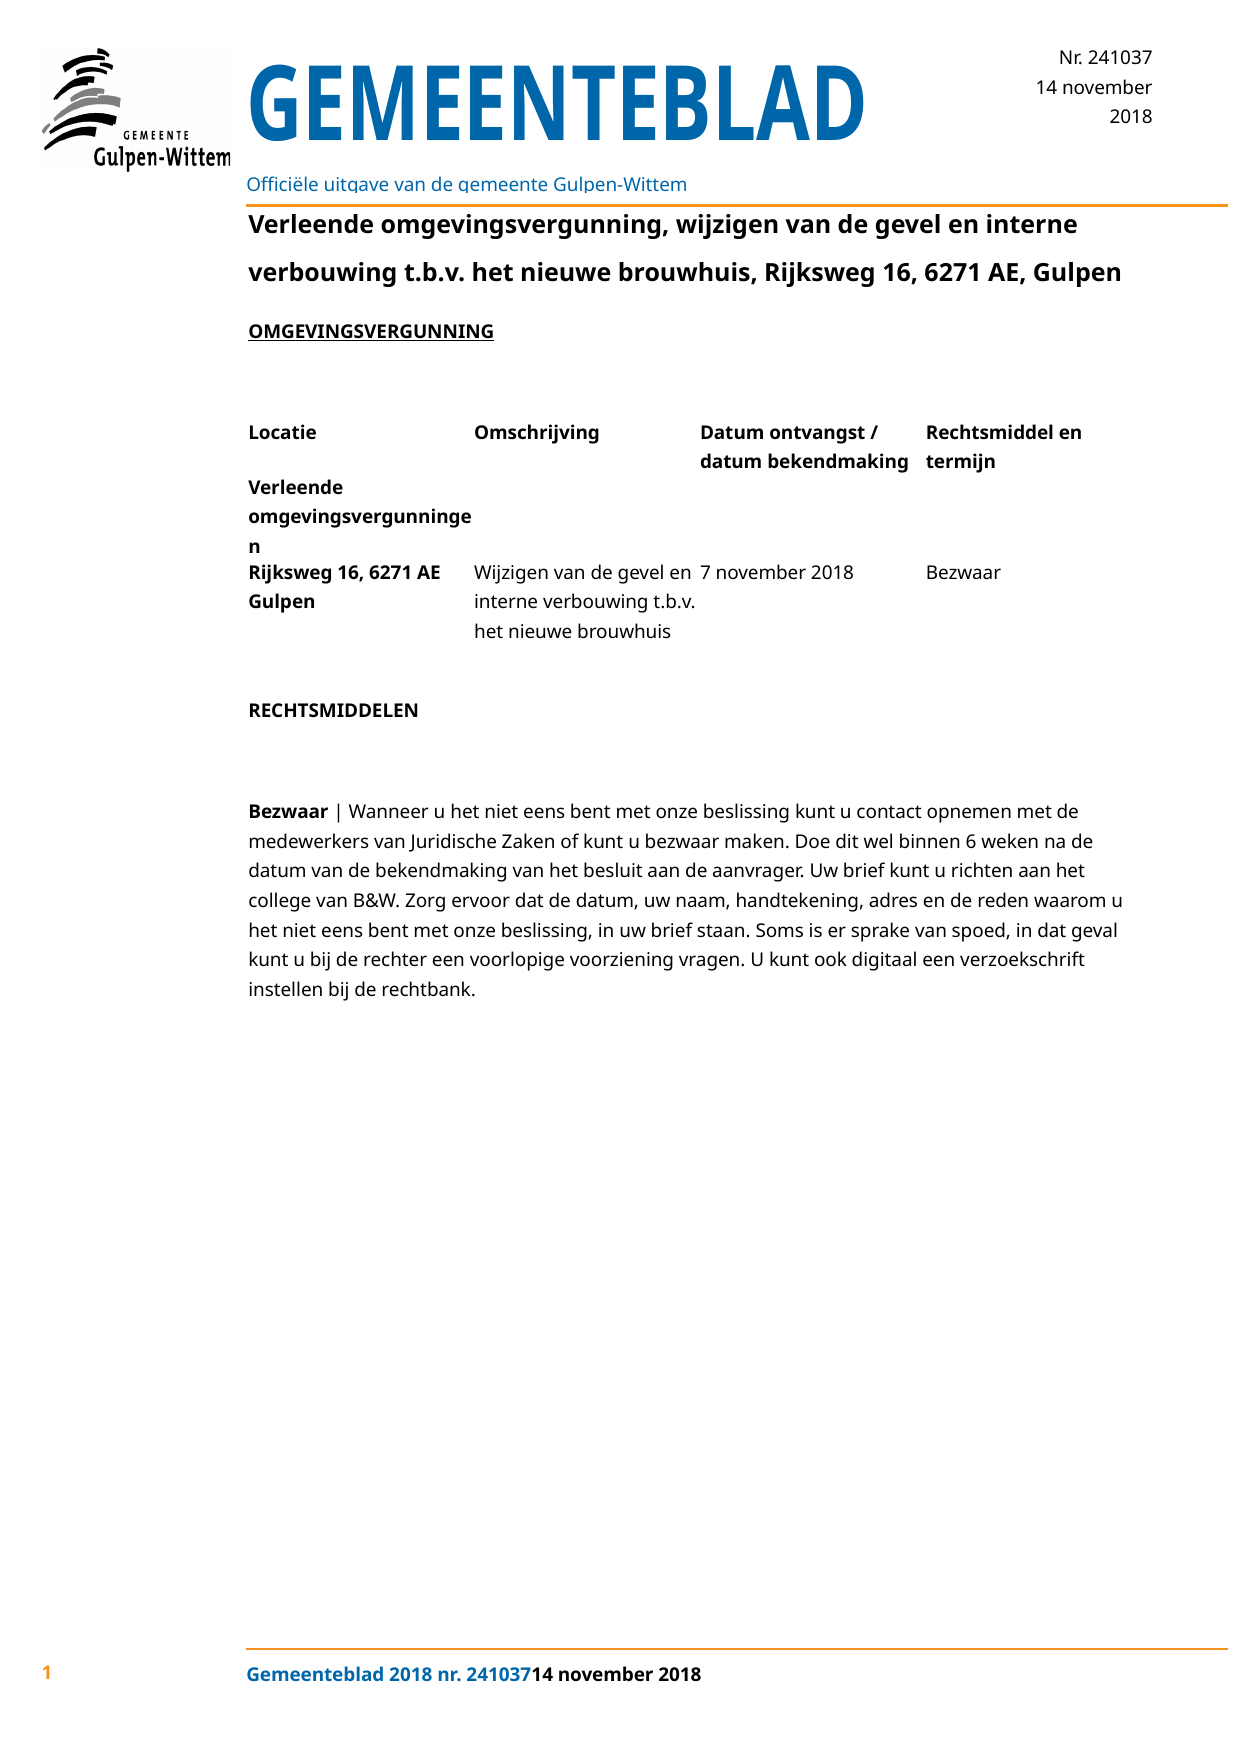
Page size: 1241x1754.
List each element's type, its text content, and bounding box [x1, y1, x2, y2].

table_cell [700, 474, 926, 559]
picture [41, 47, 231, 172]
text Verleende omgevingsvergunning, wijzigen van de gevel en interne verbouwing t.b.v. het nieuwe brouwhuis, Rijksweg 16, 6271 AE, Gulpen [248, 207, 1152, 288]
table_cell 7 november 2018 [700, 559, 926, 644]
table_header Datum ontvangst / datum bekendmaking [700, 419, 926, 474]
table_cell [474, 474, 700, 559]
text OMGEVINGSVERGUNNING [248, 318, 1152, 344]
text RECHTSMIDDELEN [248, 698, 1152, 723]
text Bezwaar | Wanneer u het niet eens bent met onze beslissing kunt u contact opnemen met de medewerkers van Juridische Zaken of kunt u bezwaar maken. Doe dit wel binnen 6 weken na de datum van de bekendmaking van het besluit aan de aanvrager. Uw brief kunt u richten aan het college van B&W. Zorg ervoor dat de datum, uw naam, handtekening, adres en de reden waarom u het niet eens bent met onze beslissing, in uw brief staan. Soms is er sprake van spoed, in dat geval kunt u bij de rechter een voorlopige voorziening vragen. U kunt ook digitaal een verzoekschrift instellen bij de rechtbank. [248, 798, 1152, 1002]
table_cell Wijzigen van de gevel en interne verbouwing t.b.v. het nieuwe brouwhuis [474, 559, 700, 644]
table_cell Bezwaar [926, 559, 1152, 644]
table_header Rechtsmiddel en termijn [926, 419, 1152, 474]
table_cell Verleende omgevingsvergunningen [248, 474, 474, 559]
table_cell Rijksweg 16, 6271 AE Gulpen [248, 559, 474, 644]
table_header Locatie [248, 419, 474, 474]
table_cell [926, 474, 1152, 559]
table_header Omschrijving [474, 419, 700, 474]
